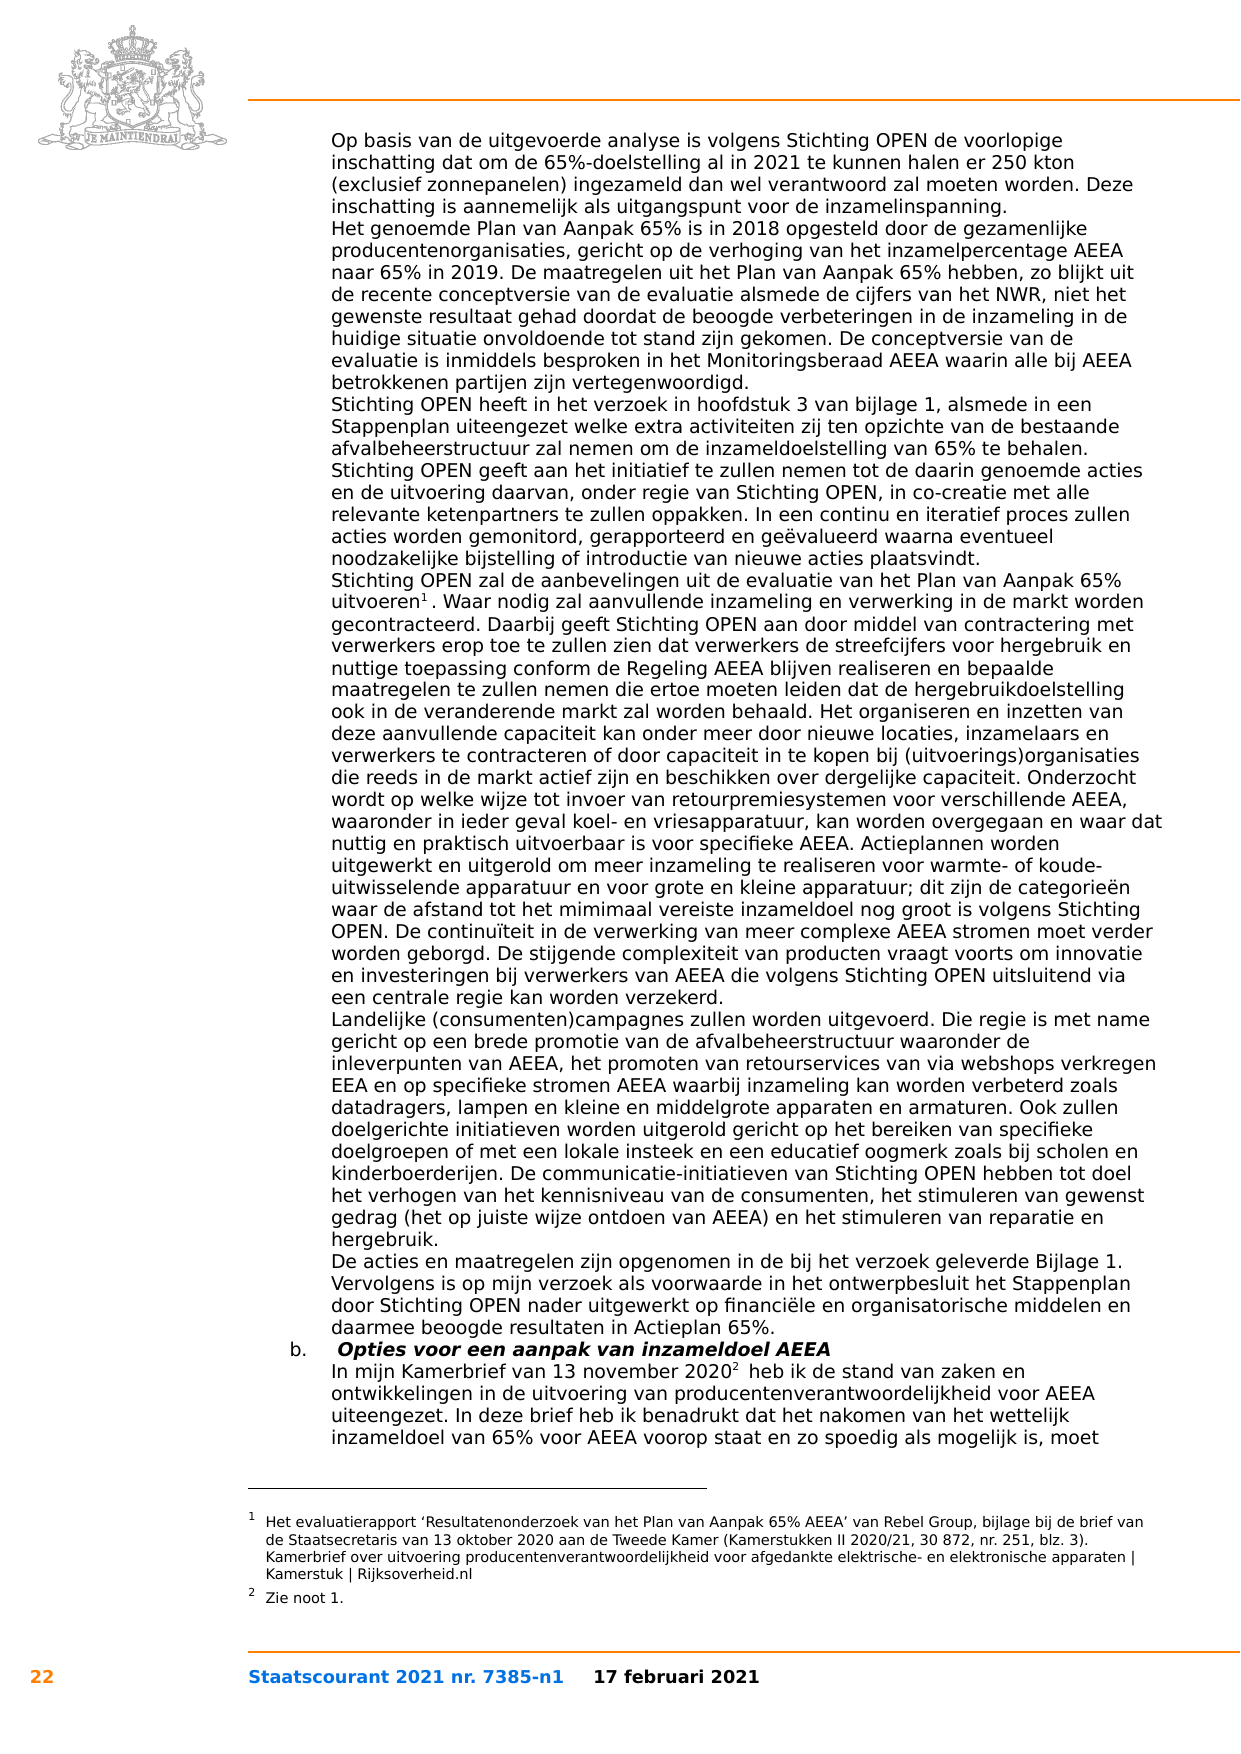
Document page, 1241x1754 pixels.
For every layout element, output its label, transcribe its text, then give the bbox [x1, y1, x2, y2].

text b. Opties voor een aanpak van inzameldoel AEEA [289, 1339, 1163, 1361]
text Landelijke (consumenten)campagnes zullen worden uitgevoerd. Die regie is met name gericht op een brede promotie van de afvalbeheerstructuur waaronder de inleverpunten van AEEA, het promoten van retourservices van via webshops verkregen EEA en op specifieke stromen AEEA waarbij inzameling kan worden verbeterd zoals datadragers, lampen en kleine en middelgrote apparaten en armaturen. Ook zullen doelgerichte initiatieven worden uitgerold gericht op het bereiken van specifieke doelgroepen of met een lokale insteek en een educatief oogmerk zoals bij scholen en kinderboerderijen. De communicatie-initiatieven van Stichting OPEN hebben tot doel het verhogen van het kennisniveau van de consumenten, het stimuleren van gewenst gedrag (het op juiste wijze ontdoen van AEEA) en het stimuleren van reparatie en hergebruik. [331, 1009, 1163, 1251]
text Zie noot 1. [248, 1586, 1163, 1608]
text Stichting OPEN zal de aanbevelingen uit de evaluatie van het Plan van Aanpak 65% uitvoeren. Waar nodig zal aanvullende inzameling en verwerking in de markt worden gecontracteerd. Daarbij geeft Stichting OPEN aan door middel van contractering met verwerkers erop toe te zullen zien dat verwerkers de streefcijfers voor hergebruik en nuttige toepassing conform de Regeling AEEA blijven realiseren en bepaalde maatregelen te zullen nemen die ertoe moeten leiden dat de hergebruikdoelstelling ook in de veranderende markt zal worden behaald. Het organiseren en inzetten van deze aanvullende capaciteit kan onder meer door nieuwe locaties, inzamelaars en verwerkers te contracteren of door capaciteit in te kopen bij (uitvoerings)organisaties die reeds in de markt actief zijn en beschikken over dergelijke capaciteit. Onderzocht wordt op welke wijze tot invoer van retourpremiesystemen voor verschillende AEEA, waaronder in ieder geval koel- en vriesapparatuur, kan worden overgegaan en waar dat nuttig en praktisch uitvoerbaar is voor specifieke AEEA. Actieplannen worden uitgewerkt en uitgerold om meer inzameling te realiseren voor warmte- of koude-uitwisselende apparatuur en voor grote en kleine apparatuur; dit zijn de categorieën waar de afstand tot het mimimaal vereiste inzameldoel nog groot is volgens Stichting OPEN. De continuïteit in de verwerking van meer complexe AEEA stromen moet verder worden geborgd. De stijgende complexiteit van producten vraagt voorts om innovatie en investeringen bij verwerkers van AEEA die volgens Stichting OPEN uitsluitend via een centrale regie kan worden verzekerd. [331, 569, 1163, 1009]
text Op basis van de uitgevoerde analyse is volgens Stichting OPEN de voorlopige inschatting dat om de 65%-doelstelling al in 2021 te kunnen halen er 250 kton (exclusief zonnepanelen) ingezameld dan wel verantwoord zal moeten worden. Deze inschatting is aannemelijk als uitgangspunt voor de inzamelinspanning. [331, 130, 1163, 218]
text De acties en maatregelen zijn opgenomen in de bij het verzoek geleverde Bijlage 1. Vervolgens is op mijn verzoek als voorwaarde in het ontwerpbesluit het Stappenplan door Stichting OPEN nader uitgewerkt op financiële en organisatorische middelen en daarmee beoogde resultaten in Actieplan 65%. [331, 1251, 1163, 1339]
text Het evaluatierapport ‘Resultatenonderzoek van het Plan van Aanpak 65% AEEA’ van Rebel Group, bijlage bij de brief van de Staatsecretaris van 13 oktober 2020 aan de Tweede Kamer (Kamerstukken II 2020/21, 30 872, nr. 251, blz. 3). Kamerbrief over uitvoering producentenverantwoordelijkheid voor afgedankte elektrische- en elektronische apparaten | Kamerstuk | Rijksoverheid.nl [248, 1510, 1163, 1583]
text Stichting OPEN heeft in het verzoek in hoofdstuk 3 van bijlage 1, alsmede in een Stappenplan uiteengezet welke extra activiteiten zij ten opzichte van de bestaande afvalbeheerstructuur zal nemen om de inzameldoelstelling van 65% te behalen. Stichting OPEN geeft aan het initiatief te zullen nemen tot de daarin genoemde acties en de uitvoering daarvan, onder regie van Stichting OPEN, in co-creatie met alle relevante ketenpartners te zullen oppakken. In een continu en iteratief proces zullen acties worden gemonitord, gerapporteerd en geëvalueerd waarna eventueel noodzakelijke bijstelling of introductie van nieuwe acties plaatsvindt. [331, 394, 1163, 569]
text In mijn Kamerbrief van 13 november 2020 heb ik de stand van zaken en ontwikkelingen in de uitvoering van producentenverantwoordelijkheid voor AEEA uiteengezet. In deze brief heb ik benadrukt dat het nakomen van het wettelijk inzameldoel van 65% voor AEEA voorop staat en zo spoedig als mogelijk is, moet [331, 1361, 1163, 1449]
text Het genoemde Plan van Aanpak 65% is in 2018 opgesteld door de gezamenlijke producentenorganisaties, gericht op de verhoging van het inzamelpercentage AEEA naar 65% in 2019. De maatregelen uit het Plan van Aanpak 65% hebben, zo blijkt uit de recente conceptversie van de evaluatie alsmede de cijfers van het NWR, niet het gewenste resultaat gehad doordat de beoogde verbeteringen in de inzameling in de huidige situatie onvoldoende tot stand zijn gekomen. De conceptversie van de evaluatie is inmiddels besproken in het Monitoringsberaad AEEA waarin alle bij AEEA betrokkenen partijen zijn vertegenwoordigd. [331, 218, 1163, 394]
picture [38, 25, 227, 150]
